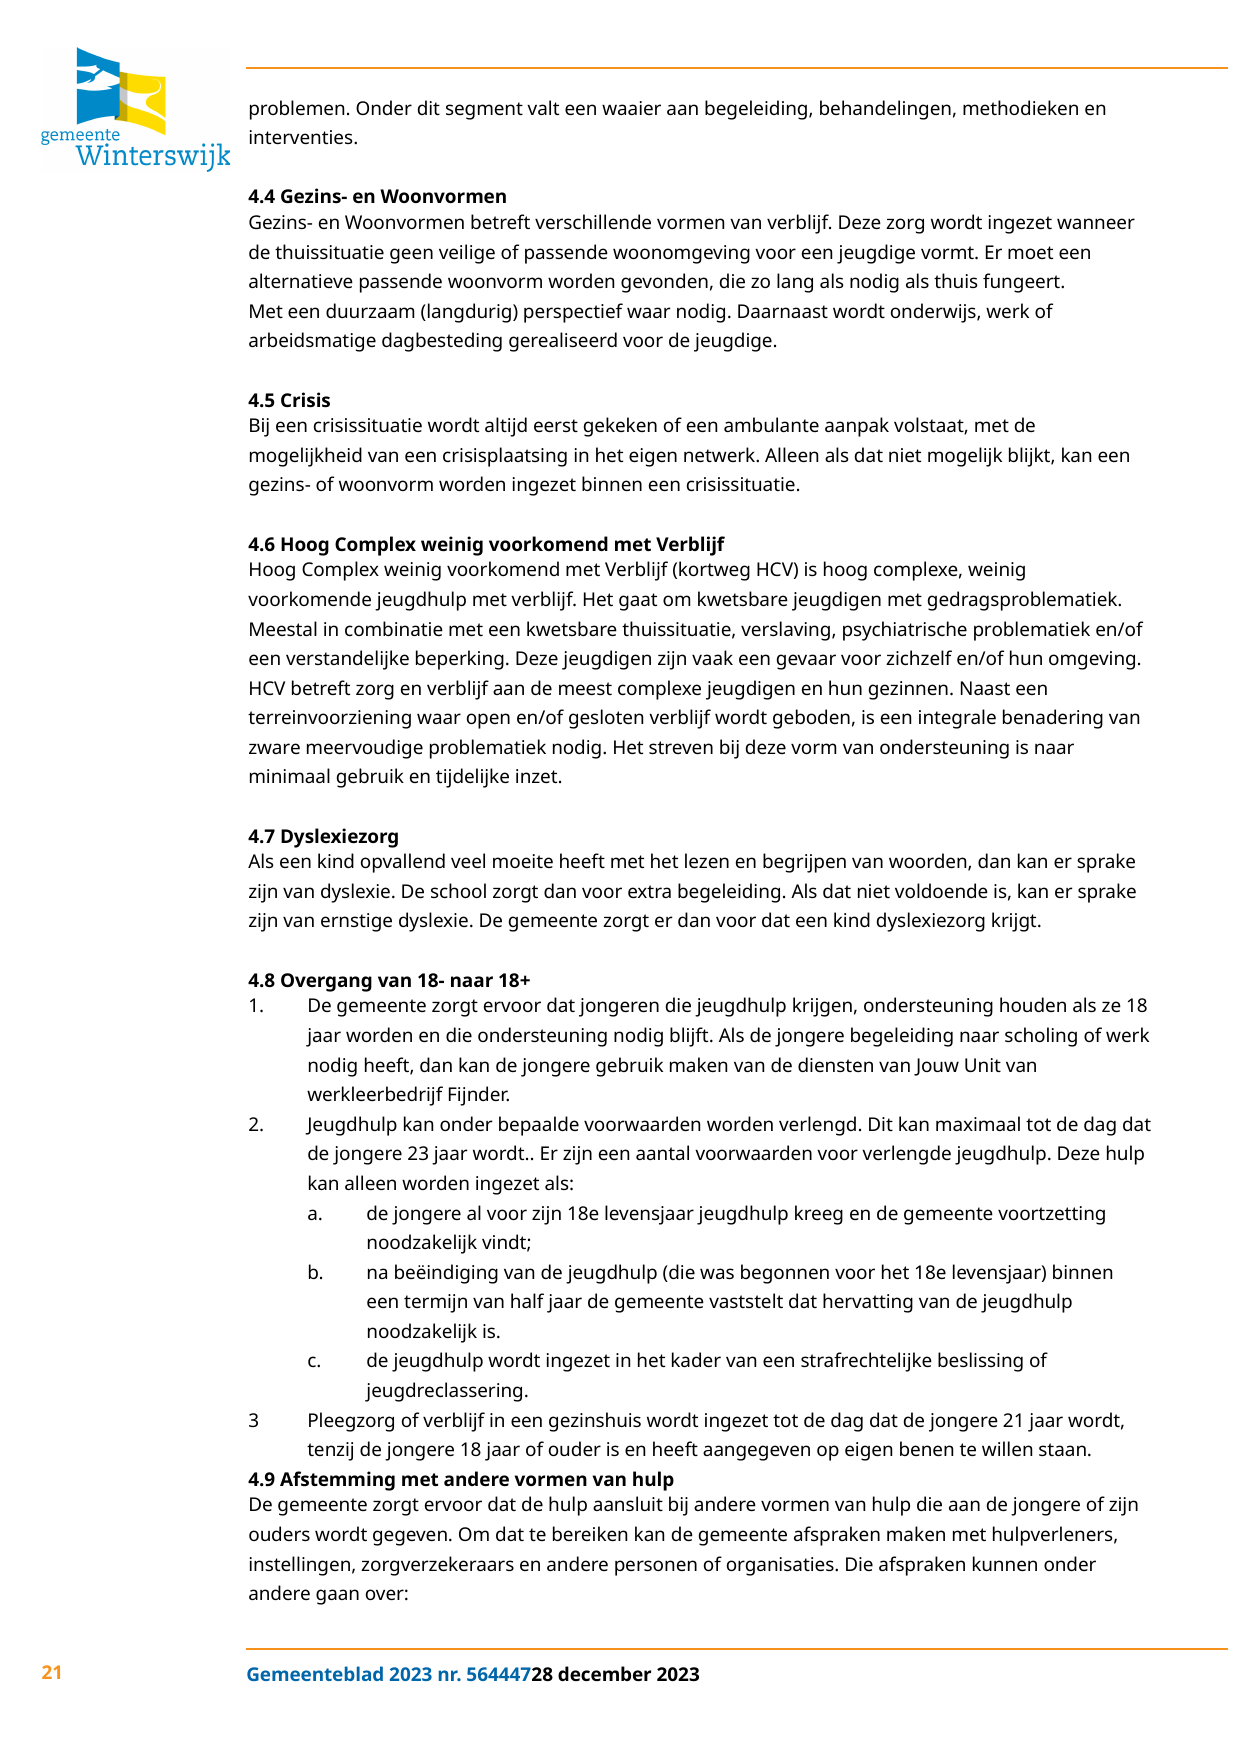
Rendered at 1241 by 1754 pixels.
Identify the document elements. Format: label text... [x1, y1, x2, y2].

text Hoog Complex weinig voorkomend met Verblijf (kortweg HCV) is hoog complexe, weinig voorkomende jeugdhulp met verblijf. Het gaat om kwetsbare jeugdigen met gedragsproblematiek. Meestal in combinatie met een kwetsbare thuissituatie, verslaving, psychiatrische problematiek en/of een verstandelijke beperking. Deze jeugdigen zijn vaak een gevaar voor zichzelf en/of hun omgeving. HCV betreft zorg en verblijf aan de meest complexe jeugdigen en hun gezinnen. Naast een terreinvoorziening waar open en/of gesloten verblijf wordt geboden, is een integrale benadering van zware meervoudige problematiek nodig. Het streven bij deze vorm van ondersteuning is naar minimaal gebruik en tijdelijke inzet. [248, 557, 1152, 789]
list Jeugdhulp kan onder bepaalde voorwaarden worden verlengd. Dit kan maximaal tot de dag dat de jongere 23 jaar wordt.. Er zijn een aantal voorwaarden voor verlengde jeugdhulp. Deze hulp kan alleen worden ingezet als: [248, 1111, 1152, 1196]
text 4.7 Dyslexiezorg [248, 823, 1152, 848]
text Als een kind opvallend veel moeite heeft met het lezen en begrijpen van woorden, dan kan er sprake zijn van dyslexie. De school zorgt dan voor extra begeleiding. Als dat niet voldoende is, kan er sprake zijn van ernstige dyslexie. De gemeente zorgt er dan voor dat een kind dyslexiezorg krijgt. [248, 848, 1152, 933]
text Bij een crisissituatie wordt altijd eerst gekeken of een ambulante aanpak volstaat, met de mogelijkheid van een crisisplaatsing in het eigen netwerk. Alleen als dat niet mogelijk blijkt, kan een gezins- of woonvorm worden ingezet binnen een crisissituatie. [248, 412, 1152, 497]
text Met een duurzaam (langdurig) perspectief waar nodig. Daarnaast wordt onderwijs, werk of arbeidsmatige dagbesteding gerealiseerd voor de jeugdige. [248, 298, 1152, 353]
text 4.5 Crisis [248, 387, 1152, 412]
picture [41, 47, 231, 172]
list De gemeente zorgt ervoor dat jongeren die jeugdhulp krijgen, ondersteuning houden als ze 18 jaar worden en die ondersteuning nodig blijft. Als de jongere begeleiding naar scholing of werk nodig heeft, dan kan de jongere gebruik maken van de diensten van Jouw Unit van werkleerbedrijf Fijnder. [248, 993, 1152, 1107]
text 4.8 Overgang van 18- naar 18+ [248, 967, 1152, 993]
text Gezins- en Woonvormen betreft verschillende vormen van verblijf. Deze zorg wordt ingezet wanneer de thuissituatie geen veilige of passende woonomgeving voor een jeugdige vormt. Er moet een alternatieve passende woonvorm worden gevonden, die zo lang als nodig als thuis fungeert. [248, 209, 1152, 294]
text 4.4 Gezins- en Woonvormen [248, 183, 1152, 209]
list de jongere al voor zijn 18e levensjaar jeugdhulp kreeg en de gemeente voortzetting noodzakelijk vindt; [307, 1200, 1152, 1255]
text De gemeente zorgt ervoor dat de hulp aansluit bij andere vormen van hulp die aan de jongere of zijn ouders wordt gegeven. Om dat te bereiken kan de gemeente afspraken maken met hulpverleners, instellingen, zorgverzekeraars en andere personen of organisaties. Die afspraken kunnen onder andere gaan over: [248, 1492, 1152, 1606]
text 4.6 Hoog Complex weinig voorkomend met Verblijf [248, 531, 1152, 557]
picture [225, 153, 231, 162]
text problemen. Onder dit segment valt een waaier aan begeleiding, behandelingen, methodieken en interventies. [248, 95, 1152, 150]
list na beëindiging van de jeugdhulp (die was begonnen voor het 18e levensjaar) binnen een termijn van half jaar de gemeente vaststelt dat hervatting van de jeugdhulp noodzakelijk is. [307, 1259, 1152, 1344]
text 4.9 Afstemming met andere vormen van hulp [248, 1466, 1152, 1492]
list de jeugdhulp wordt ingezet in het kader van een strafrechtelijke beslissing of jeugdreclassering. [307, 1348, 1152, 1403]
list Pleegzorg of verblijf in een gezinshuis wordt ingezet tot de dag dat de jongere 21 jaar wordt, tenzij de jongere 18 jaar of ouder is en heeft aangegeven op eigen benen te willen staan. [248, 1407, 1152, 1462]
